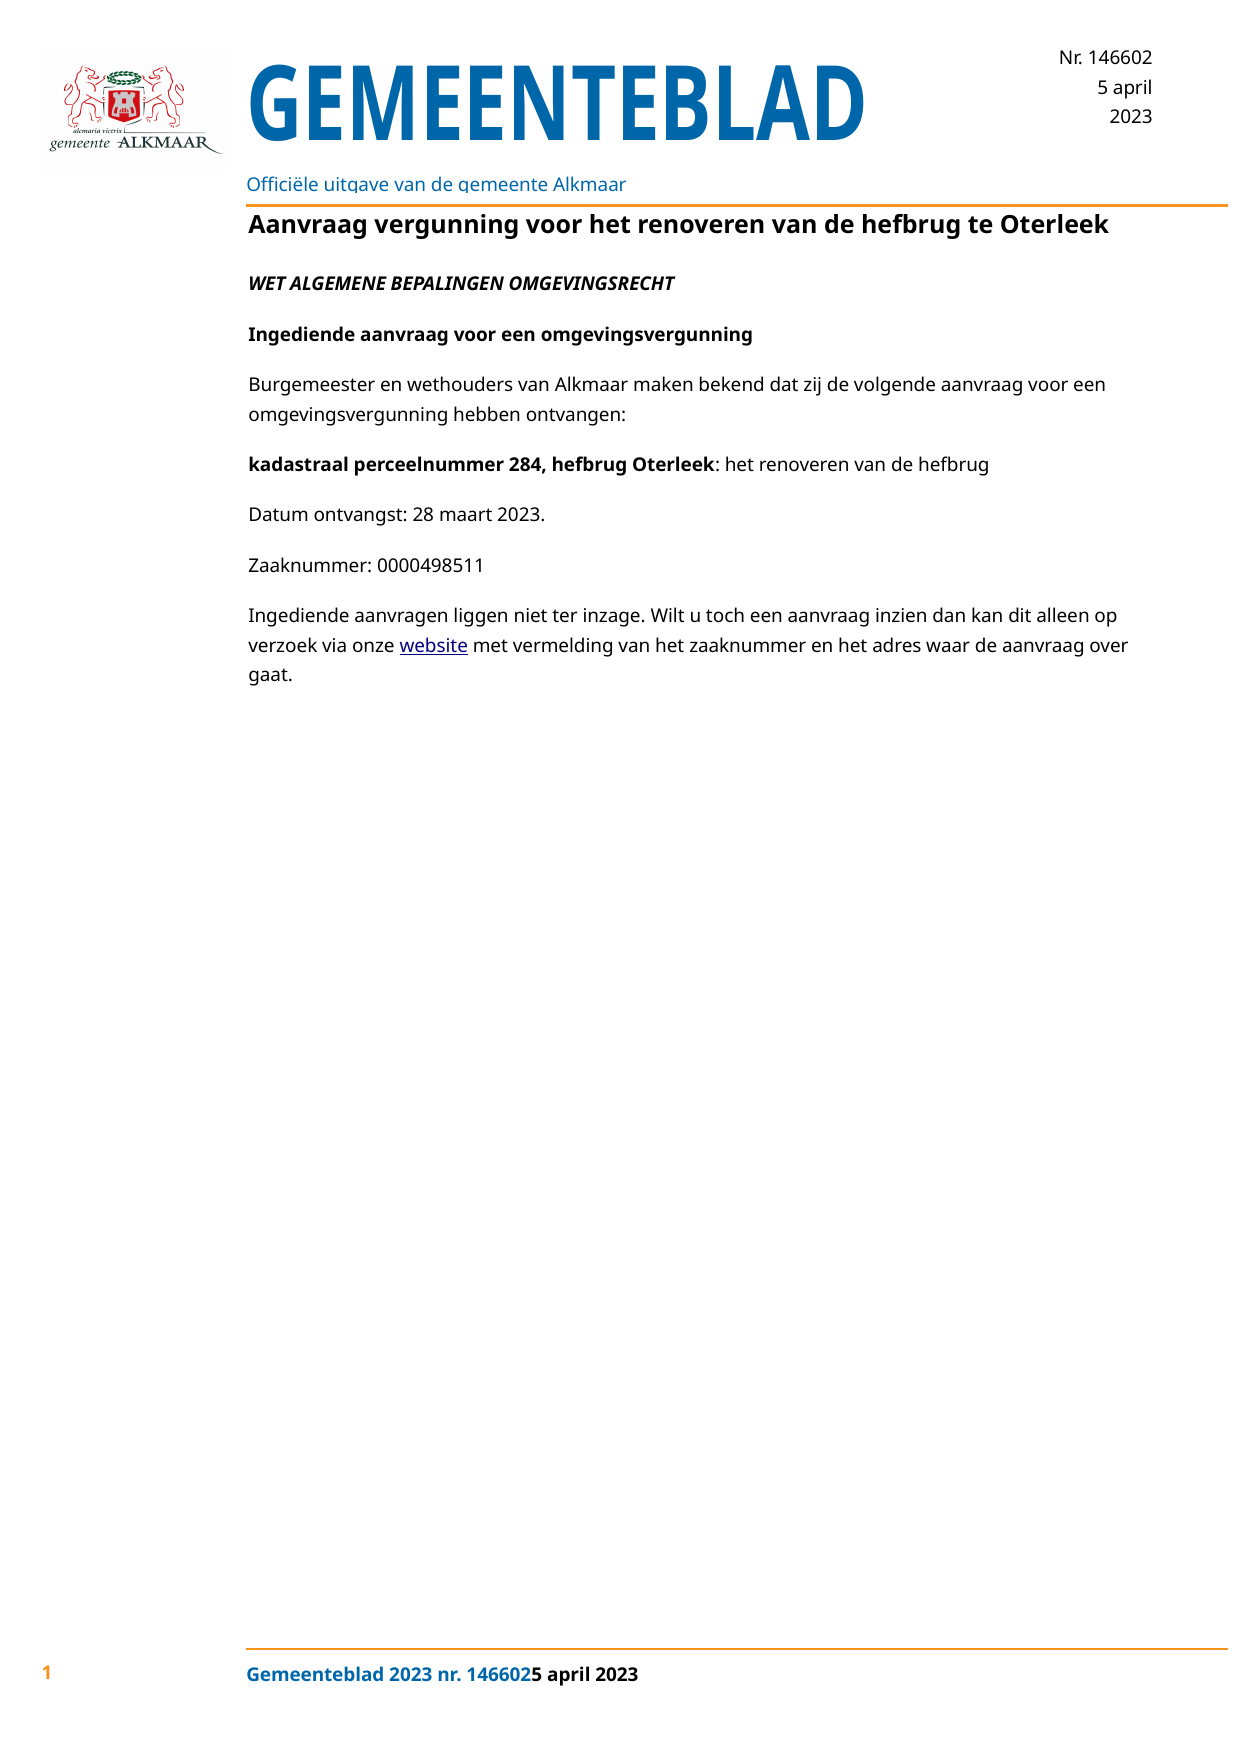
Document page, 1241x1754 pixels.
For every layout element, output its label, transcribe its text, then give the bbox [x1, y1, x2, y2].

text Burgemeester en wethouders van Alkmaar maken bekend dat zij de volgende aanvraag voor een omgevingsvergunning hebben ontvangen: [248, 371, 1152, 426]
text Aanvraag vergunning voor het renoveren van de hefbrug te Oterleek [248, 207, 1152, 241]
picture [41, 47, 231, 172]
text WET ALGEMENE BEPALINGEN OMGEVINGSRECHT [248, 270, 1152, 296]
text Datum ontvangst: 28 maart 2023. [248, 502, 1152, 527]
text Ingediende aanvraag voor een omgevingsvergunning [248, 321, 1152, 346]
text Zaaknummer: 0000498511 [248, 552, 1152, 578]
text kadastraal perceelnummer 284, hefbrug Oterleek: het renoveren van de hefbrug [248, 451, 1152, 477]
text Ingediende aanvragen liggen niet ter inzage. Wilt u toch een aanvraag inzien dan kan dit alleen op verzoek via onze website met vermelding van het zaaknummer en het adres waar de aanvraag over gaat. [248, 602, 1152, 687]
